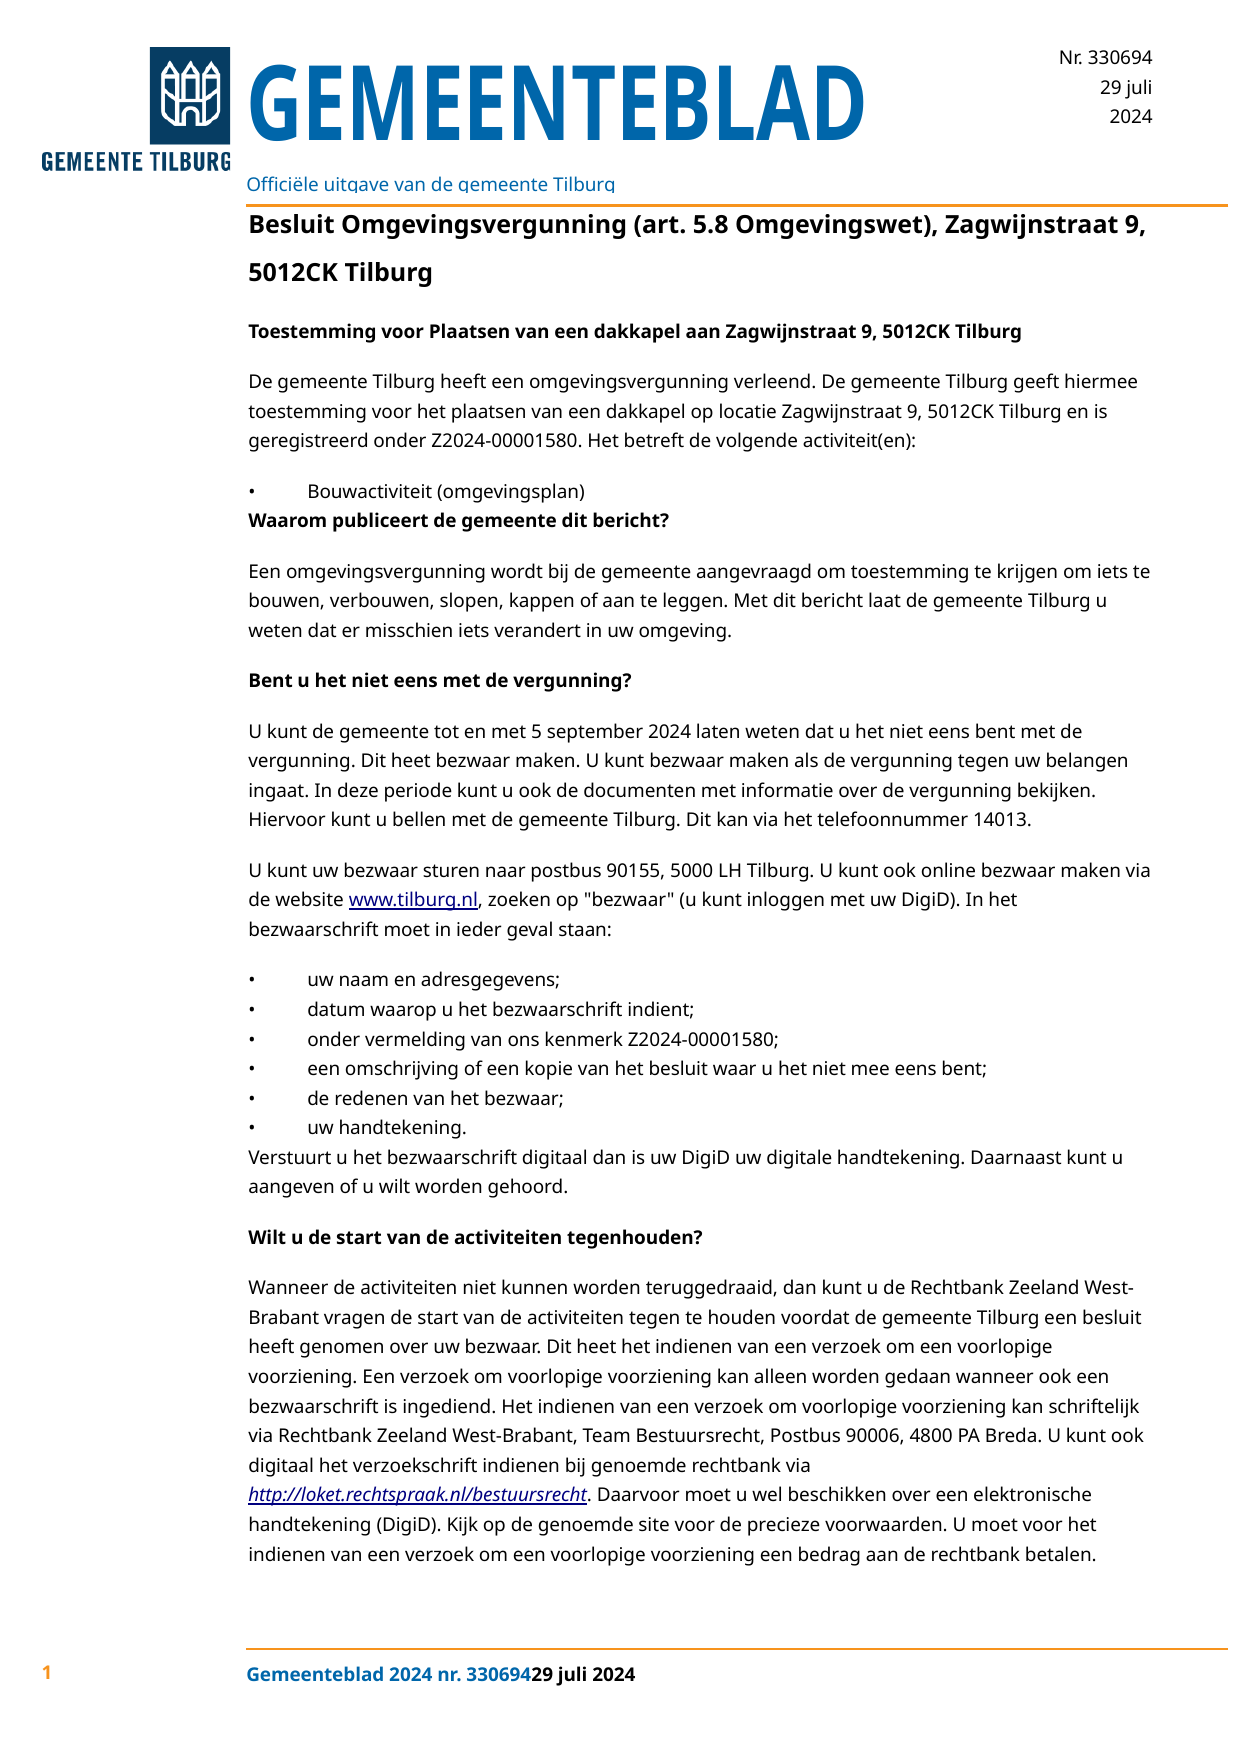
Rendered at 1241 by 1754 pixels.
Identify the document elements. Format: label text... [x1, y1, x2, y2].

picture [41, 47, 231, 172]
list uw handtekening. [248, 1114, 1152, 1140]
text Toestemming voor Plaatsen van een dakkapel aan Zagwijnstraat 9, 5012CK Tilburg [248, 318, 1152, 344]
text Waarom publiceert de gemeente dit bericht? [248, 507, 1152, 533]
text Wanneer de activiteiten niet kunnen worden teruggedraaid, dan kunt u de Rechtbank Zeeland West-Brabant vragen de start van de activiteiten tegen te houden voordat de gemeente Tilburg een besluit heeft genomen over uw bezwaar. Dit heet het indienen van een verzoek om een voorlopige voorziening. Een verzoek om voorlopige voorziening kan alleen worden gedaan wanneer ook een bezwaarschrift is ingediend. Het indienen van een verzoek om voorlopige voorziening kan schriftelijk via Rechtbank Zeeland West-Brabant, Team Bestuursrecht, Postbus 90006, 4800 PA Breda. U kunt ook digitaal het verzoekschrift indienen bij genoemde rechtbank via http://loket.rechtspraak.nl/bestuursrecht. Daarvoor moet u wel beschikken over een elektronische handtekening (DigiD). Kijk op de genoemde site voor de precieze voorwaarden. U moet voor het indienen van een verzoek om een voorlopige voorziening een bedrag aan de rechtbank betalen. [248, 1274, 1152, 1567]
list de redenen van het bezwaar; [248, 1085, 1152, 1111]
text De gemeente Tilburg heeft een omgevingsvergunning verleend. De gemeente Tilburg geeft hiermee toestemming voor het plaatsen van een dakkapel op locatie Zagwijnstraat 9, 5012CK Tilburg en is geregistreerd onder Z2024-00001580. Het betreft de volgende activiteit(en): [248, 368, 1152, 453]
list uw naam en adresgegevens; [248, 967, 1152, 992]
list Bouwactiviteit (omgevingsplan) [248, 478, 1152, 504]
text Wilt u de start van de activiteiten tegenhouden? [248, 1224, 1152, 1250]
list datum waarop u het bezwaarschrift indient; [248, 996, 1152, 1022]
text Bent u het niet eens met de vergunning? [248, 667, 1152, 693]
list een omschrijving of een kopie van het besluit waar u het niet mee eens bent; [248, 1055, 1152, 1081]
text U kunt uw bezwaar sturen naar postbus 90155, 5000 LH Tilburg. U kunt ook online bezwaar maken via de website www.tilburg.nl, zoeken op "bezwaar" (u kunt inloggen met uw DigiD). In het bezwaarschrift moet in ieder geval staan: [248, 857, 1152, 942]
list onder vermelding van ons kenmerk Z2024-00001580; [248, 1026, 1152, 1052]
text Verstuurt u het bezwaarschrift digitaal dan is uw DigiD uw digitale handtekening. Daarnaast kunt u aangeven of u wilt worden gehoord. [248, 1144, 1152, 1199]
text U kunt de gemeente tot en met 5 september 2024 laten weten dat u het niet eens bent met de vergunning. Dit heet bezwaar maken. U kunt bezwaar maken als de vergunning tegen uw belangen ingaat. In deze periode kunt u ook de documenten met informatie over de vergunning bekijken. Hiervoor kunt u bellen met de gemeente Tilburg. Dit kan via het telefoonnummer 14013. [248, 718, 1152, 832]
text Besluit Omgevingsvergunning (art. 5.8 Omgevingswet), Zagwijnstraat 9, 5012CK Tilburg [248, 207, 1152, 288]
text Een omgevingsvergunning wordt bij de gemeente aangevraagd om toestemming te krijgen om iets te bouwen, verbouwen, slopen, kappen of aan te leggen. Met dit bericht laat de gemeente Tilburg u weten dat er misschien iets verandert in uw omgeving. [248, 558, 1152, 643]
